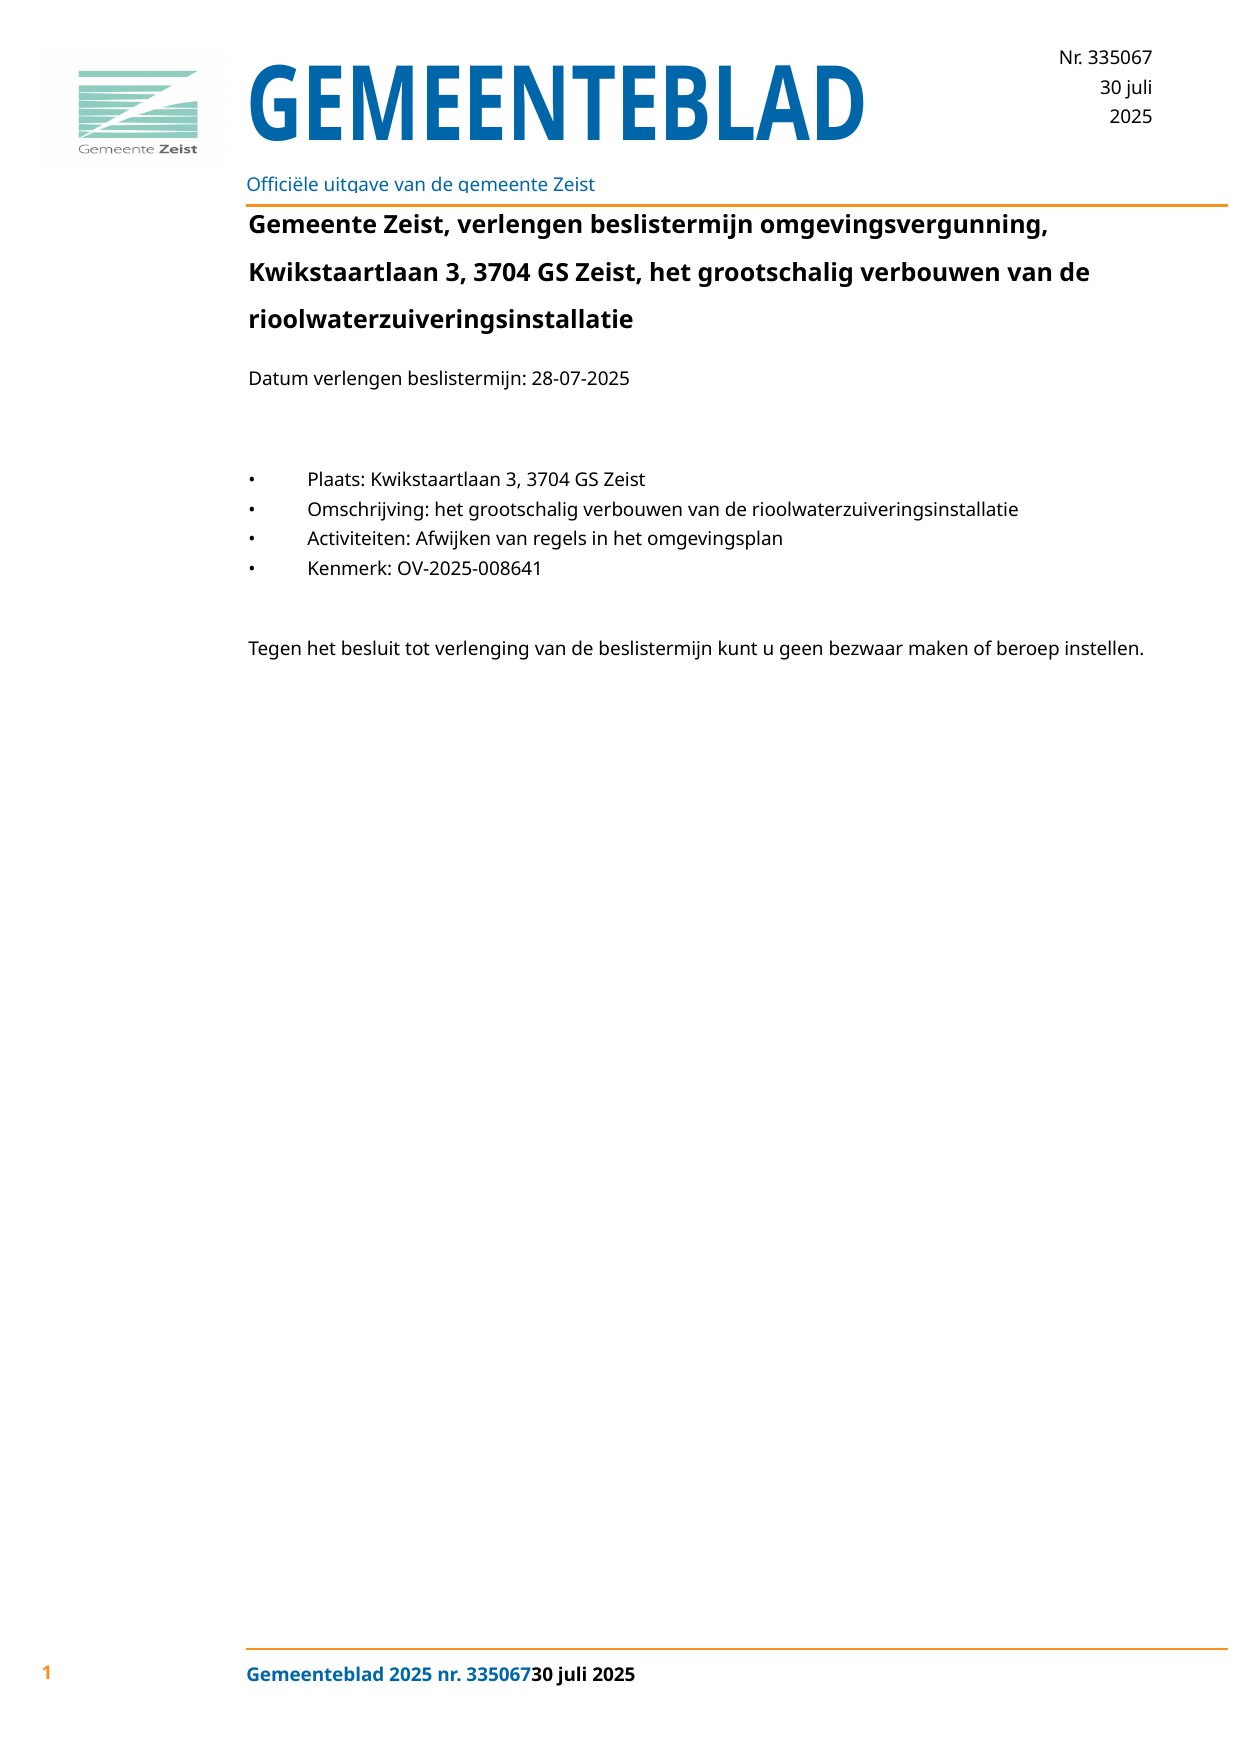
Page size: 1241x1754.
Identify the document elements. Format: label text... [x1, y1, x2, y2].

text Gemeente Zeist, verlengen beslistermijn omgevingsvergunning, Kwikstaartlaan 3, 3704 GS Zeist, het grootschalig verbouwen van de rioolwaterzuiveringsinstallatie [248, 207, 1152, 336]
text Datum verlengen beslistermijn: 28-07-2025 [248, 366, 1152, 391]
list Kenmerk: OV-2025-008641 [248, 555, 1152, 581]
list Omschrijving: het grootschalig verbouwen van de rioolwaterzuiveringsinstallatie [248, 496, 1152, 522]
text Tegen het besluit tot verlenging van de beslistermijn kunt u geen bezwaar maken of beroep instellen. [248, 635, 1152, 661]
list Plaats: Kwikstaartlaan 3, 3704 GS Zeist [248, 466, 1152, 492]
list Activiteiten: Afwijken van regels in het omgevingsplan [248, 526, 1152, 551]
picture [41, 47, 231, 172]
